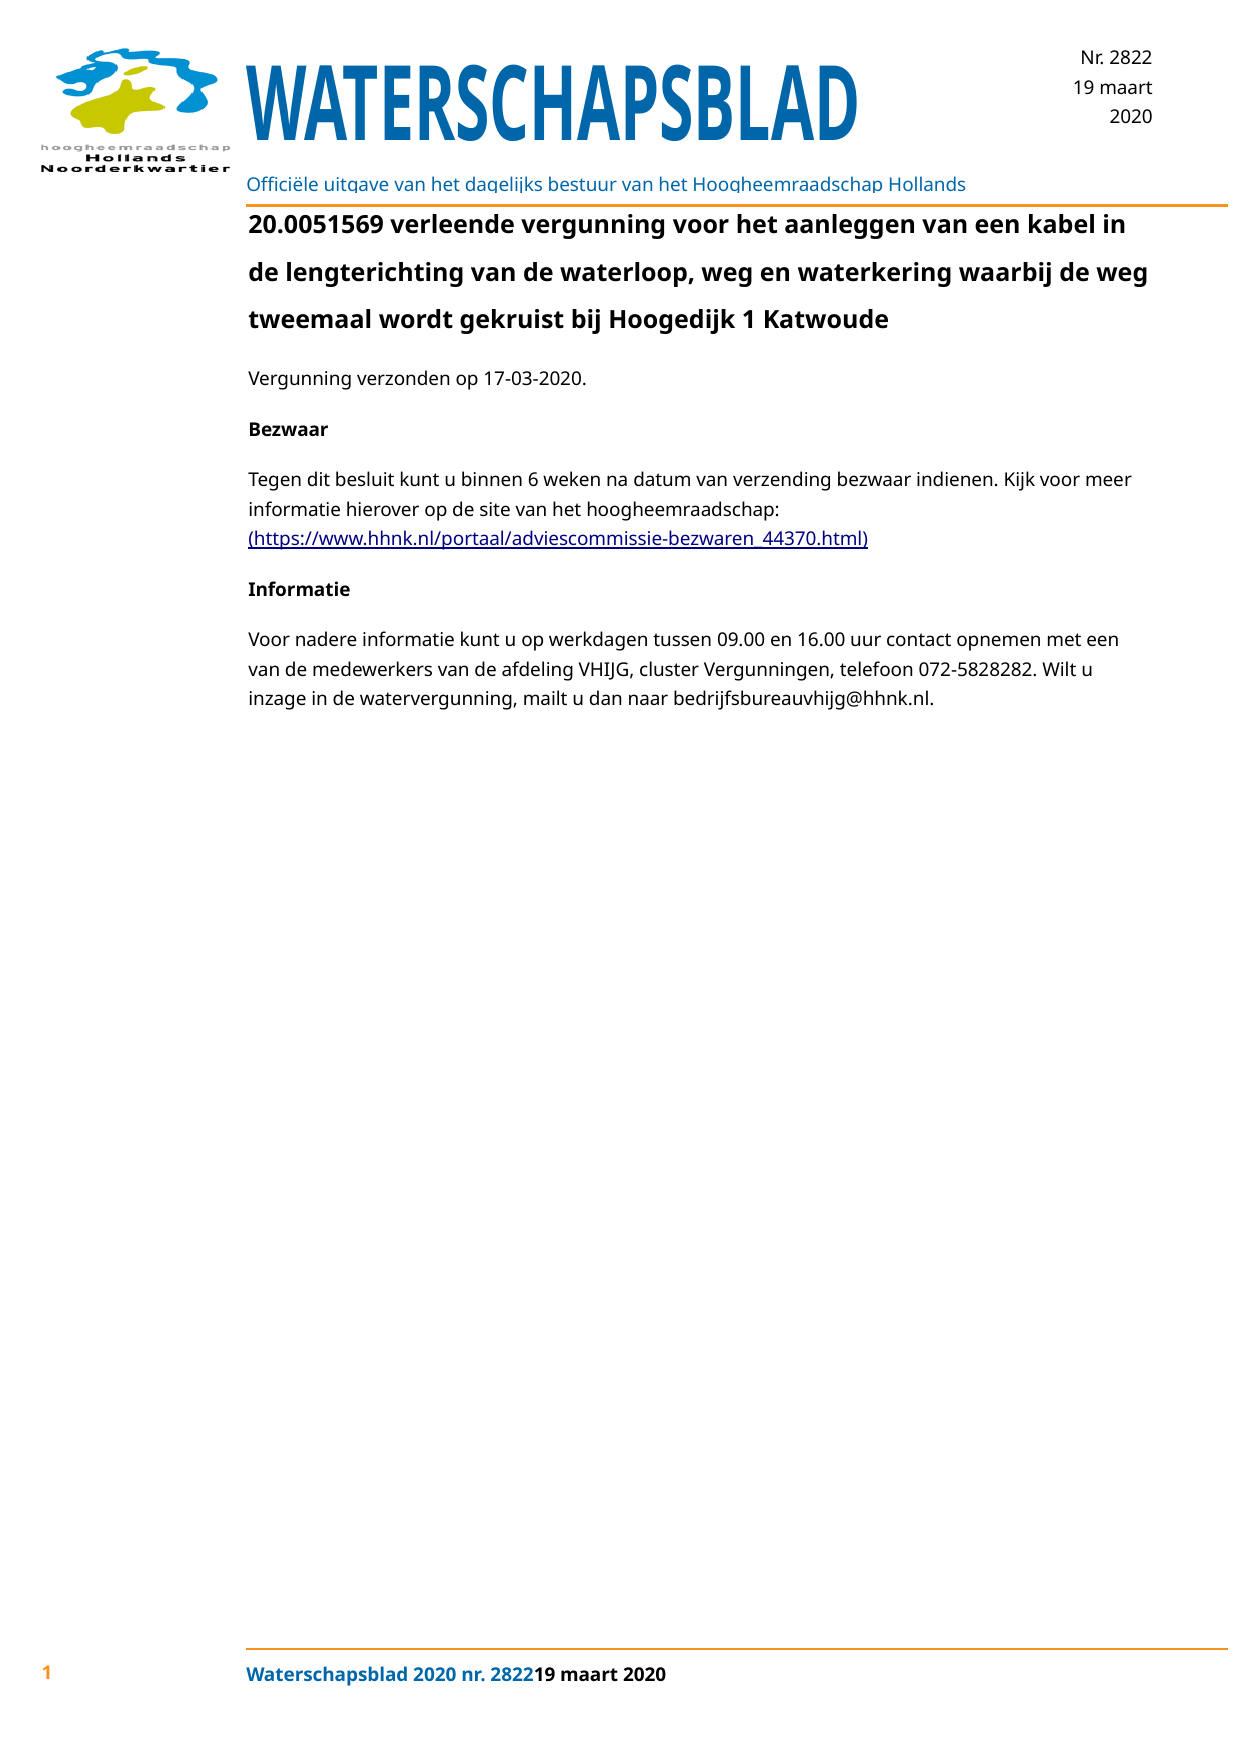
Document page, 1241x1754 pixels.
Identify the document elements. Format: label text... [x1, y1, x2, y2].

text 20.0051569 verleende vergunning voor het aanleggen van een kabel in de lengterichting van de waterloop, weg en waterkering waarbij de weg tweemaal wordt gekruist bij Hoogedijk 1 Katwoude [248, 207, 1152, 336]
text Voor nadere informatie kunt u op werkdagen tussen 09.00 en 16.00 uur contact opnemen met een van de medewerkers van de afdeling VHIJG, cluster Vergunningen, telefoon 072-5828282. Wilt u inzage in de watervergunning, mailt u dan naar bedrijfsbureauvhijg@hhnk.nl. [248, 626, 1152, 711]
text Tegen dit besluit kunt u binnen 6 weken na datum van verzending bezwaar indienen. Kijk voor meer informatie hierover op de site van het hoogheemraadschap: (https://www.hhnk.nl/portaal/adviescommissie-bezwaren_44370.html) [248, 466, 1152, 551]
text Bezwaar [248, 416, 1152, 442]
picture [41, 47, 231, 172]
text Vergunning verzonden op 17-03-2020. [248, 366, 1152, 391]
text Informatie [248, 576, 1152, 602]
